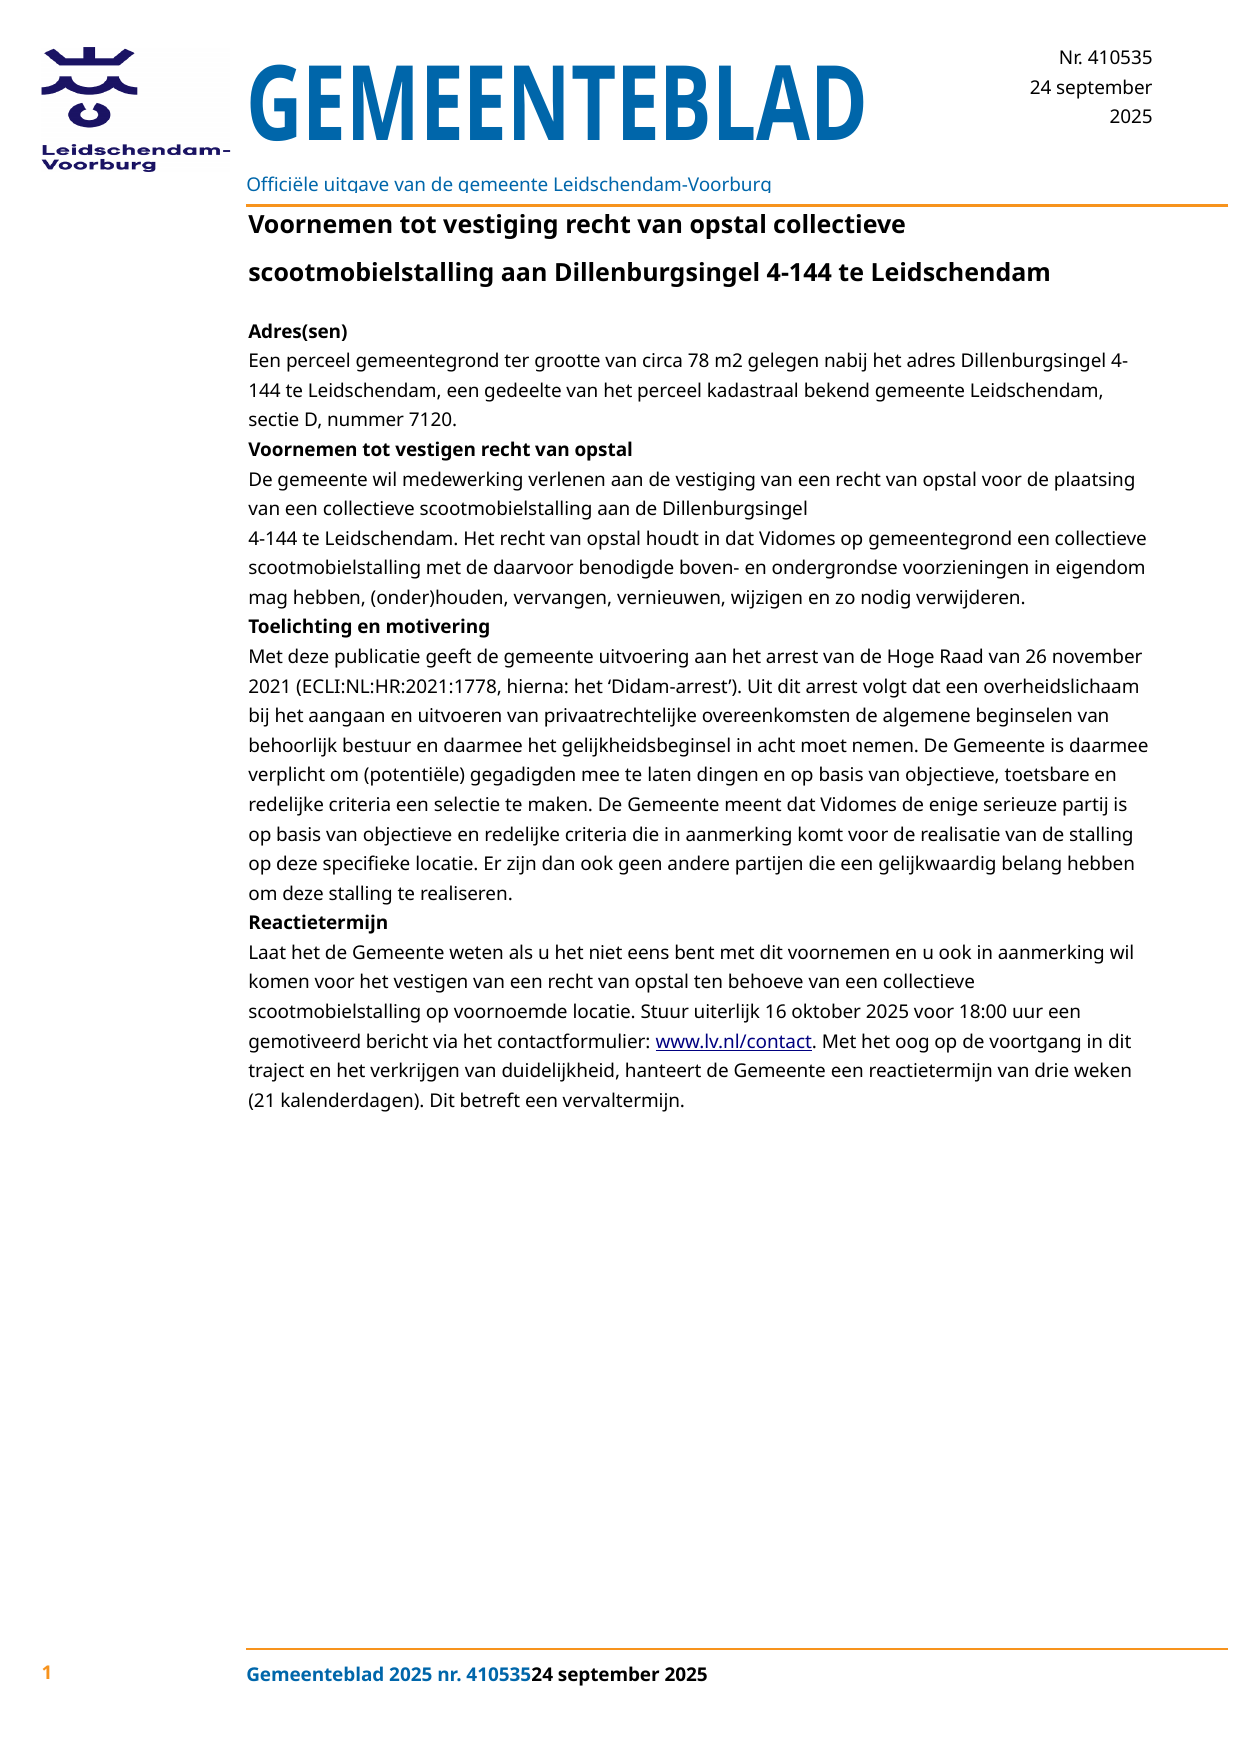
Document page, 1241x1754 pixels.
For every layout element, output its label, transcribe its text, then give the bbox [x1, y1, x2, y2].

text Met deze publicatie geeft de gemeente uitvoering aan het arrest van de Hoge Raad van 26 november 2021 (ECLI:NL:HR:2021:1778, hierna: het ‘Didam-arrest’). Uit dit arrest volgt dat een overheidslichaam bij het aangaan en uitvoeren van privaatrechtelijke overeenkomsten de algemene beginselen van behoorlijk bestuur en daarmee het gelijkheidsbeginsel in acht moet nemen. De Gemeente is daarmee verplicht om (potentiële) gegadigden mee te laten dingen en op basis van objectieve, toetsbare en redelijke criteria een selectie te maken. De Gemeente meent dat Vidomes de enige serieuze partij is op basis van objectieve en redelijke criteria die in aanmerking komt voor de realisatie van de stalling op deze specifieke locatie. Er zijn dan ook geen andere partijen die een gelijkwaardig belang hebben om deze stalling te realiseren. [248, 643, 1152, 906]
text Reactietermijn [248, 909, 1152, 935]
text Voornemen tot vestigen recht van opstal [248, 436, 1152, 462]
text Laat het de Gemeente weten als u het niet eens bent met dit voornemen en u ook in aanmerking wil komen voor het vestigen van een recht van opstal ten behoeve van een collectieve scootmobielstalling op voornoemde locatie. Stuur uiterlijk 16 oktober 2025 voor 18:00 uur een gemotiveerd bericht via het contactformulier: www.lv.nl/contact. Met het oog op de voortgang in dit traject en het verkrijgen van duidelijkheid, hanteert de Gemeente een reactietermijn van drie weken (21 kalenderdagen). Dit betreft een vervaltermijn. [248, 939, 1152, 1113]
text Een perceel gemeentegrond ter grootte van circa 78 m2 gelegen nabij het adres Dillenburgsingel 4-144 te Leidschendam, een gedeelte van het perceel kadastraal bekend gemeente Leidschendam, sectie D, nummer 7120. [248, 347, 1152, 432]
text 4-144 te Leidschendam. Het recht van opstal houdt in dat Vidomes op gemeentegrond een collectieve scootmobielstalling met de daarvoor benodigde boven- en ondergrondse voorzieningen in eigendom mag hebben, (onder)houden, vervangen, vernieuwen, wijzigen en zo nodig verwijderen. [248, 525, 1152, 610]
text Adres(sen) [248, 318, 1152, 344]
text Voornemen tot vestiging recht van opstal collectieve scootmobielstalling aan Dillenburgsingel 4-144 te Leidschendam [248, 207, 1152, 288]
picture [41, 47, 231, 172]
text Toelichting en motivering [248, 614, 1152, 639]
text De gemeente wil medewerking verlenen aan de vestiging van een recht van opstal voor de plaatsing van een collectieve scootmobielstalling aan de Dillenburgsingel [248, 466, 1152, 521]
